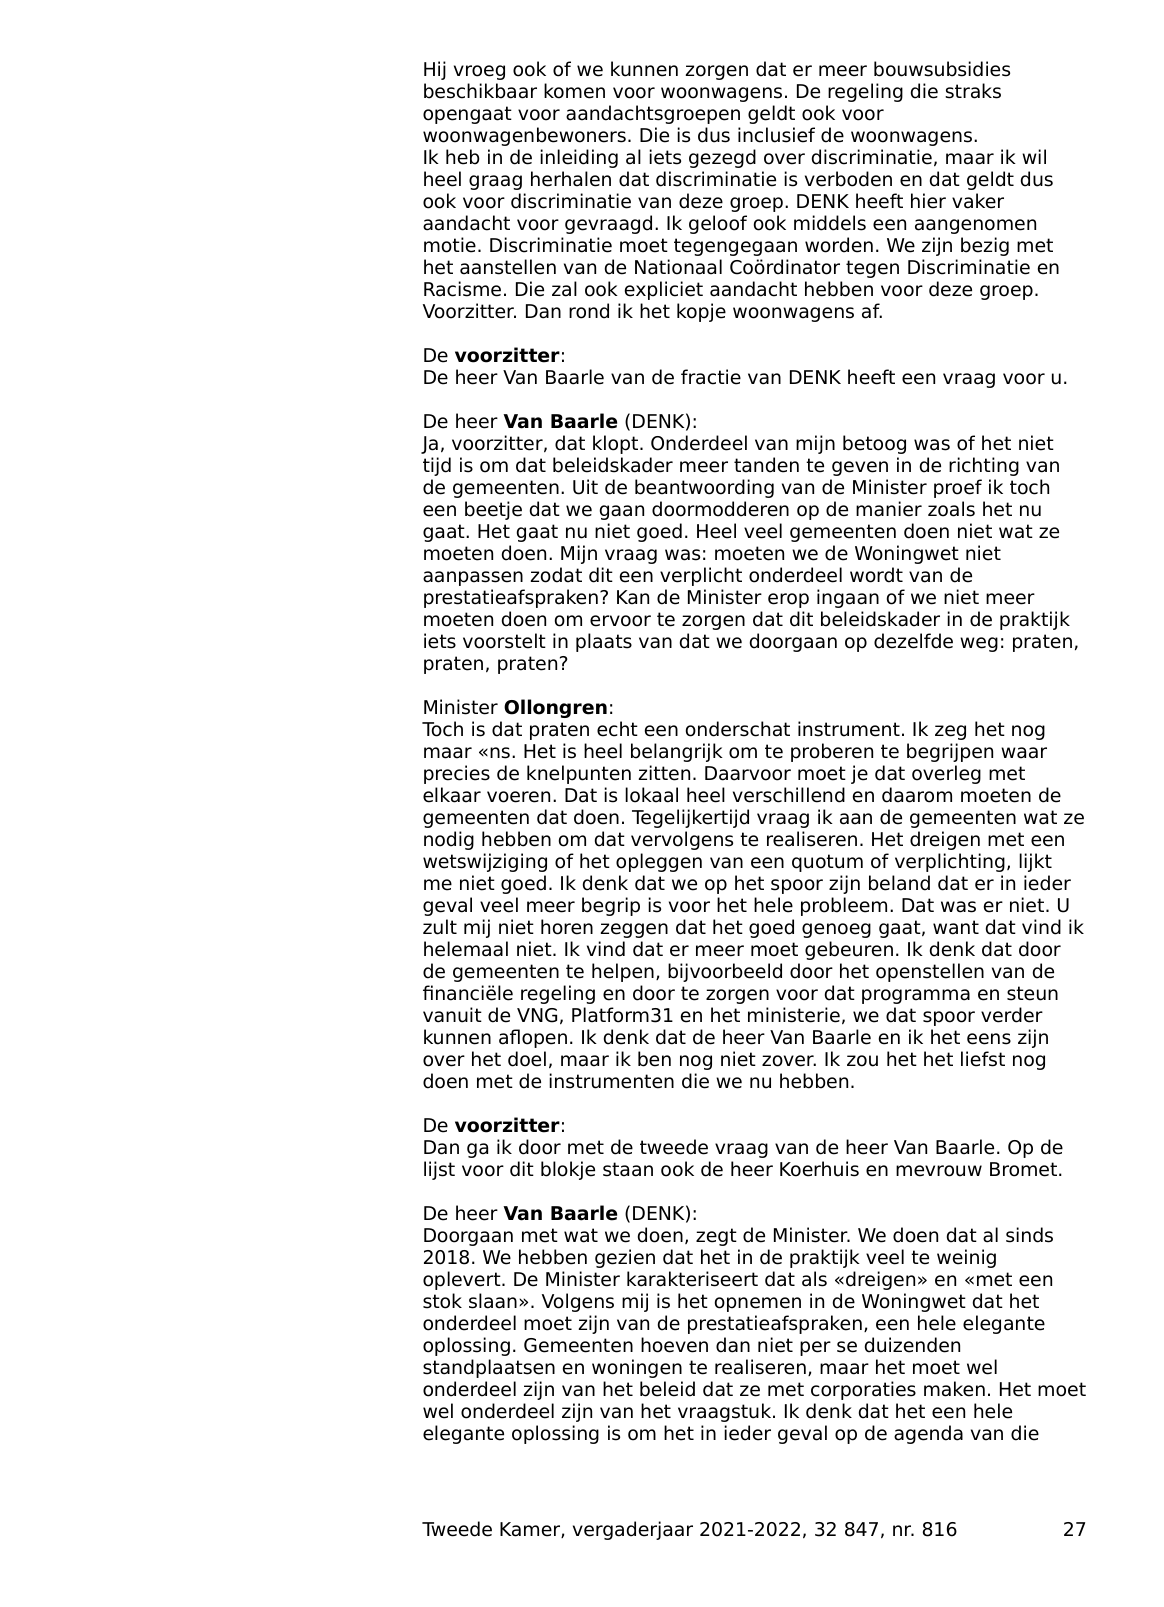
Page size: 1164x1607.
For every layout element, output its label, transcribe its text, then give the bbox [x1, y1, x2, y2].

text De voorzitter: [422, 1115, 1087, 1137]
text Hij vroeg ook of we kunnen zorgen dat er meer bouwsubsidies beschikbaar komen voor woonwagens. De regeling die straks opengaat voor aandachtsgroepen geldt ook voor woonwagenbewoners. Die is dus inclusief de woonwagens. [422, 59, 1087, 147]
text Toch is dat praten echt een onderschat instrument. Ik zeg het nog maar «ns. Het is heel belangrijk om te proberen te begrijpen waar precies de knelpunten zitten. Daarvoor moet je dat overleg met elkaar voeren. Dat is lokaal heel verschillend en daarom moeten de gemeenten dat doen. Tegelijkertijd vraag ik aan de gemeenten wat ze nodig hebben om dat vervolgens te realiseren. Het dreigen met een wetswijziging of het opleggen van een quotum of verplichting, lijkt me niet goed. Ik denk dat we op het spoor zijn beland dat er in ieder geval veel meer begrip is voor het hele probleem. Dat was er niet. U zult mij niet horen zeggen dat het goed genoeg gaat, want dat vind ik helemaal niet. Ik vind dat er meer moet gebeuren. Ik denk dat door de gemeenten te helpen, bijvoorbeeld door het openstellen van de financiële regeling en door te zorgen voor dat programma en steun vanuit de VNG, Platform31 en het ministerie, we dat spoor verder kunnen aflopen. Ik denk dat de heer Van Baarle en ik het eens zijn over het doel, maar ik ben nog niet zover. Ik zou het het liefst nog doen met de instrumenten die we nu hebben. [422, 719, 1087, 1093]
text Ik heb in de inleiding al iets gezegd over discriminatie, maar ik wil heel graag herhalen dat discriminatie is verboden en dat geldt dus ook voor discriminatie van deze groep. DENK heeft hier vaker aandacht voor gevraagd. Ik geloof ook middels een aangenomen motie. Discriminatie moet tegengegaan worden. We zijn bezig met het aanstellen van de Nationaal Coördinator tegen Discriminatie en Racisme. Die zal ook expliciet aandacht hebben voor deze groep. [422, 147, 1087, 301]
text Voorzitter. Dan rond ik het kopje woonwagens af. [422, 301, 1087, 323]
text Doorgaan met wat we doen, zegt de Minister. We doen dat al sinds 2018. We hebben gezien dat het in de praktijk veel te weinig oplevert. De Minister karakteriseert dat als «dreigen» en «met een stok slaan». Volgens mij is het opnemen in de Woningwet dat het onderdeel moet zijn van de prestatieafspraken, een hele elegante oplossing. Gemeenten hoeven dan niet per se duizenden standplaatsen en woningen te realiseren, maar het moet wel onderdeel zijn van het beleid dat ze met corporaties maken. Het moet wel onderdeel zijn van het vraagstuk. Ik denk dat het een hele elegante oplossing is om het in ieder geval op de agenda van die [422, 1225, 1087, 1445]
text De heer Van Baarle (DENK): [422, 411, 1087, 433]
text De voorzitter: [422, 345, 1087, 367]
text De heer Van Baarle (DENK): [422, 1203, 1087, 1225]
text Minister Ollongren: [422, 697, 1087, 719]
text De heer Van Baarle van de fractie van DENK heeft een vraag voor u. [422, 367, 1087, 389]
text Ja, voorzitter, dat klopt. Onderdeel van mijn betoog was of het niet tijd is om dat beleidskader meer tanden te geven in de richting van de gemeenten. Uit de beantwoording van de Minister proef ik toch een beetje dat we gaan doormodderen op de manier zoals het nu gaat. Het gaat nu niet goed. Heel veel gemeenten doen niet wat ze moeten doen. Mijn vraag was: moeten we de Woningwet niet aanpassen zodat dit een verplicht onderdeel wordt van de prestatieafspraken? Kan de Minister erop ingaan of we niet meer moeten doen om ervoor te zorgen dat dit beleidskader in de praktijk iets voorstelt in plaats van dat we doorgaan op dezelfde weg: praten, praten, praten? [422, 433, 1087, 675]
text Dan ga ik door met de tweede vraag van de heer Van Baarle. Op de lijst voor dit blokje staan ook de heer Koerhuis en mevrouw Bromet. [422, 1137, 1087, 1181]
